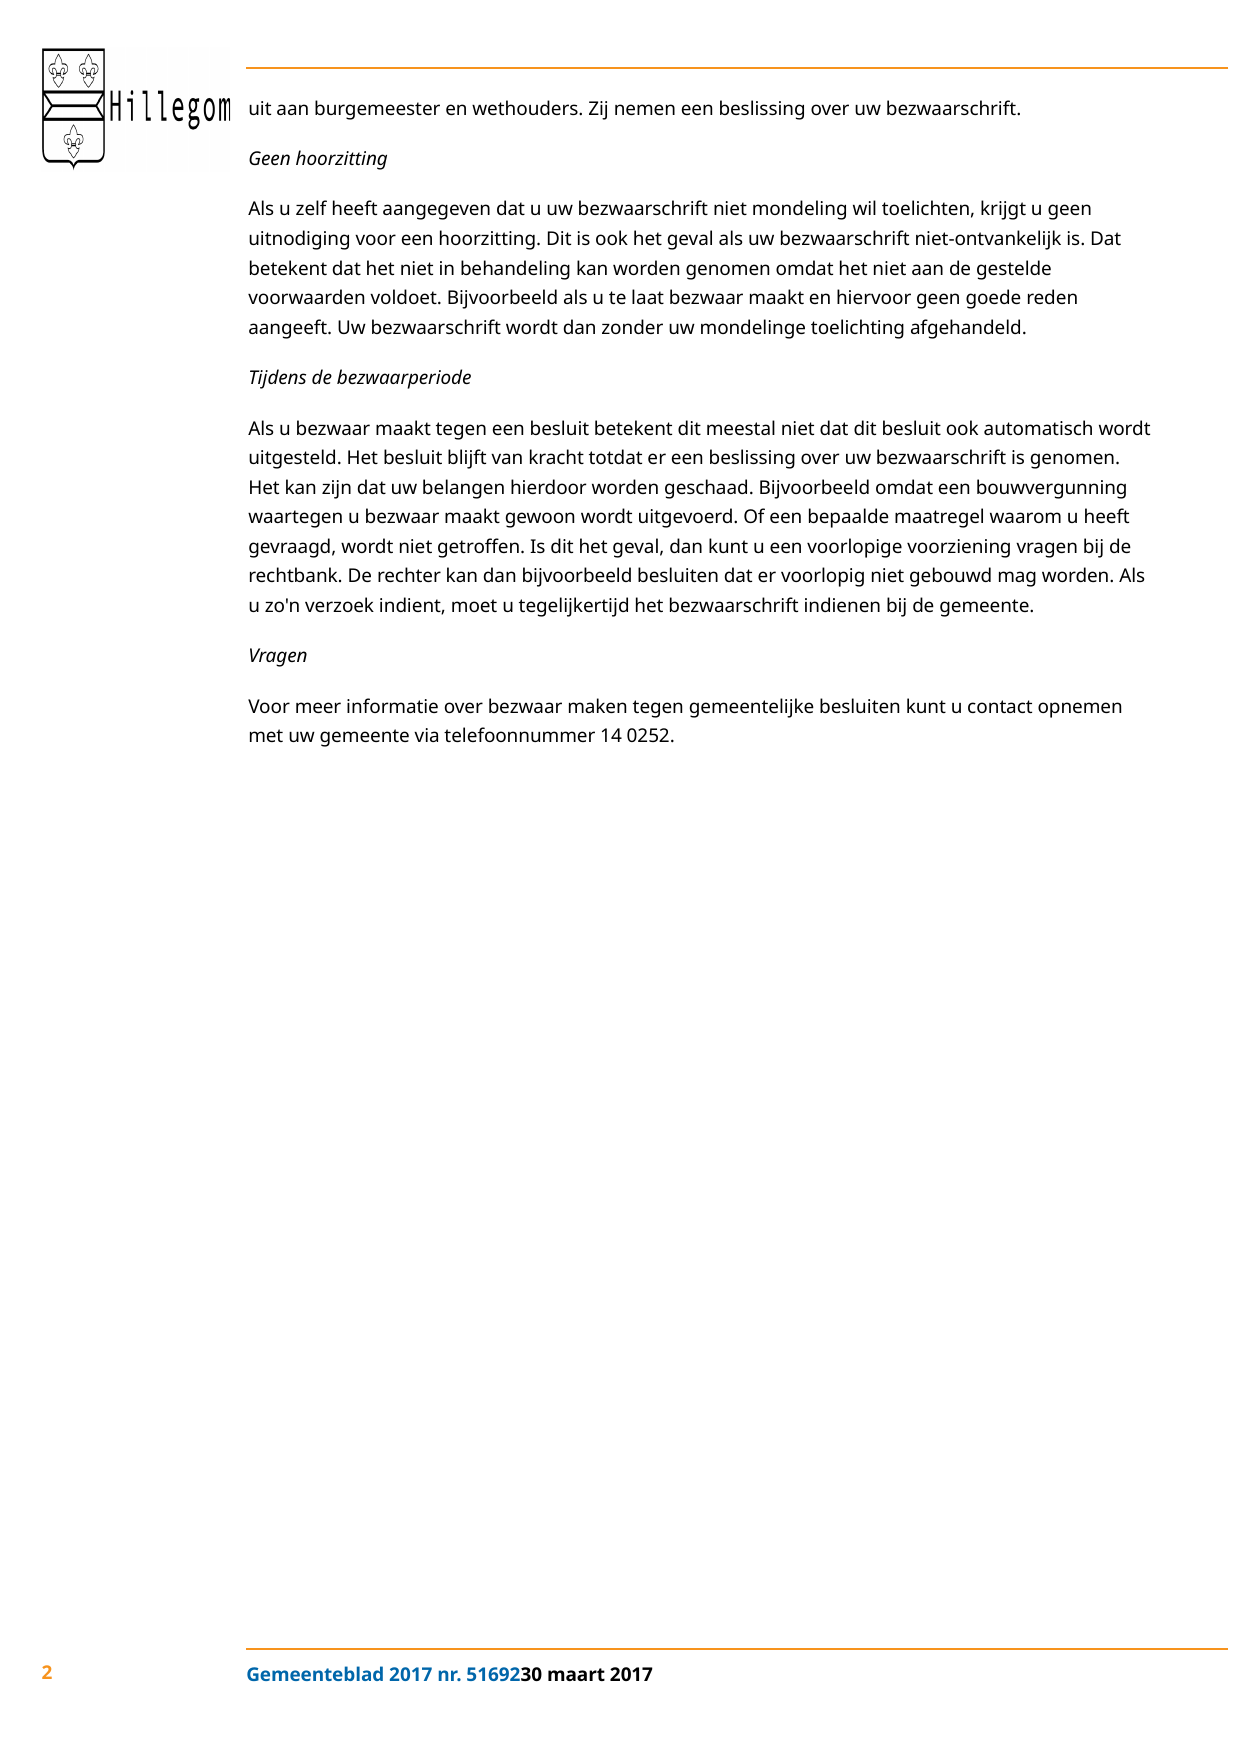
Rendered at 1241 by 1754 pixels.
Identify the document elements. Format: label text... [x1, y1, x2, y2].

text Vragen [248, 643, 1152, 668]
text uit aan burgemeester en wethouders. Zij nemen een beslissing over uw bezwaarschrift. [248, 95, 1152, 121]
text Als u bezwaar maakt tegen een besluit betekent dit meestal niet dat dit besluit ook automatisch wordt uitgesteld. Het besluit blijft van kracht totdat er een beslissing over uw bezwaarschrift is genomen. Het kan zijn dat uw belangen hierdoor worden geschaad. Bijvoorbeeld omdat een bouwvergunning waartegen u bezwaar maakt gewoon wordt uitgevoerd. Of een bepaalde maatregel waarom u heeft gevraagd, wordt niet getroffen. Is dit het geval, dan kunt u een voorlopige voorziening vragen bij de rechtbank. De rechter kan dan bijvoorbeeld besluiten dat er voorlopig niet gebouwd mag worden. Als u zo'n verzoek indient, moet u tegelijkertijd het bezwaarschrift indienen bij de gemeente. [248, 415, 1152, 618]
text Geen hoorzitting [248, 145, 1152, 171]
text Als u zelf heeft aangegeven dat u uw bezwaarschrift niet mondeling wil toelichten, krijgt u geen uitnodiging voor een hoorzitting. Dit is ook het geval als uw bezwaarschrift niet-ontvankelijk is. Dat betekent dat het niet in behandeling kan worden genomen omdat het niet aan de gestelde voorwaarden voldoet. Bijvoorbeeld als u te laat bezwaar maakt en hiervoor geen goede reden aangeeft. Uw bezwaarschrift wordt dan zonder uw mondelinge toelichting afgehandeld. [248, 196, 1152, 340]
text Tijdens de bezwaarperiode [248, 364, 1152, 390]
picture [41, 47, 231, 172]
text Voor meer informatie over bezwaar maken tegen gemeentelijke besluiten kunt u contact opnemen met uw gemeente via telefoonnummer 14 0252. [248, 693, 1152, 748]
